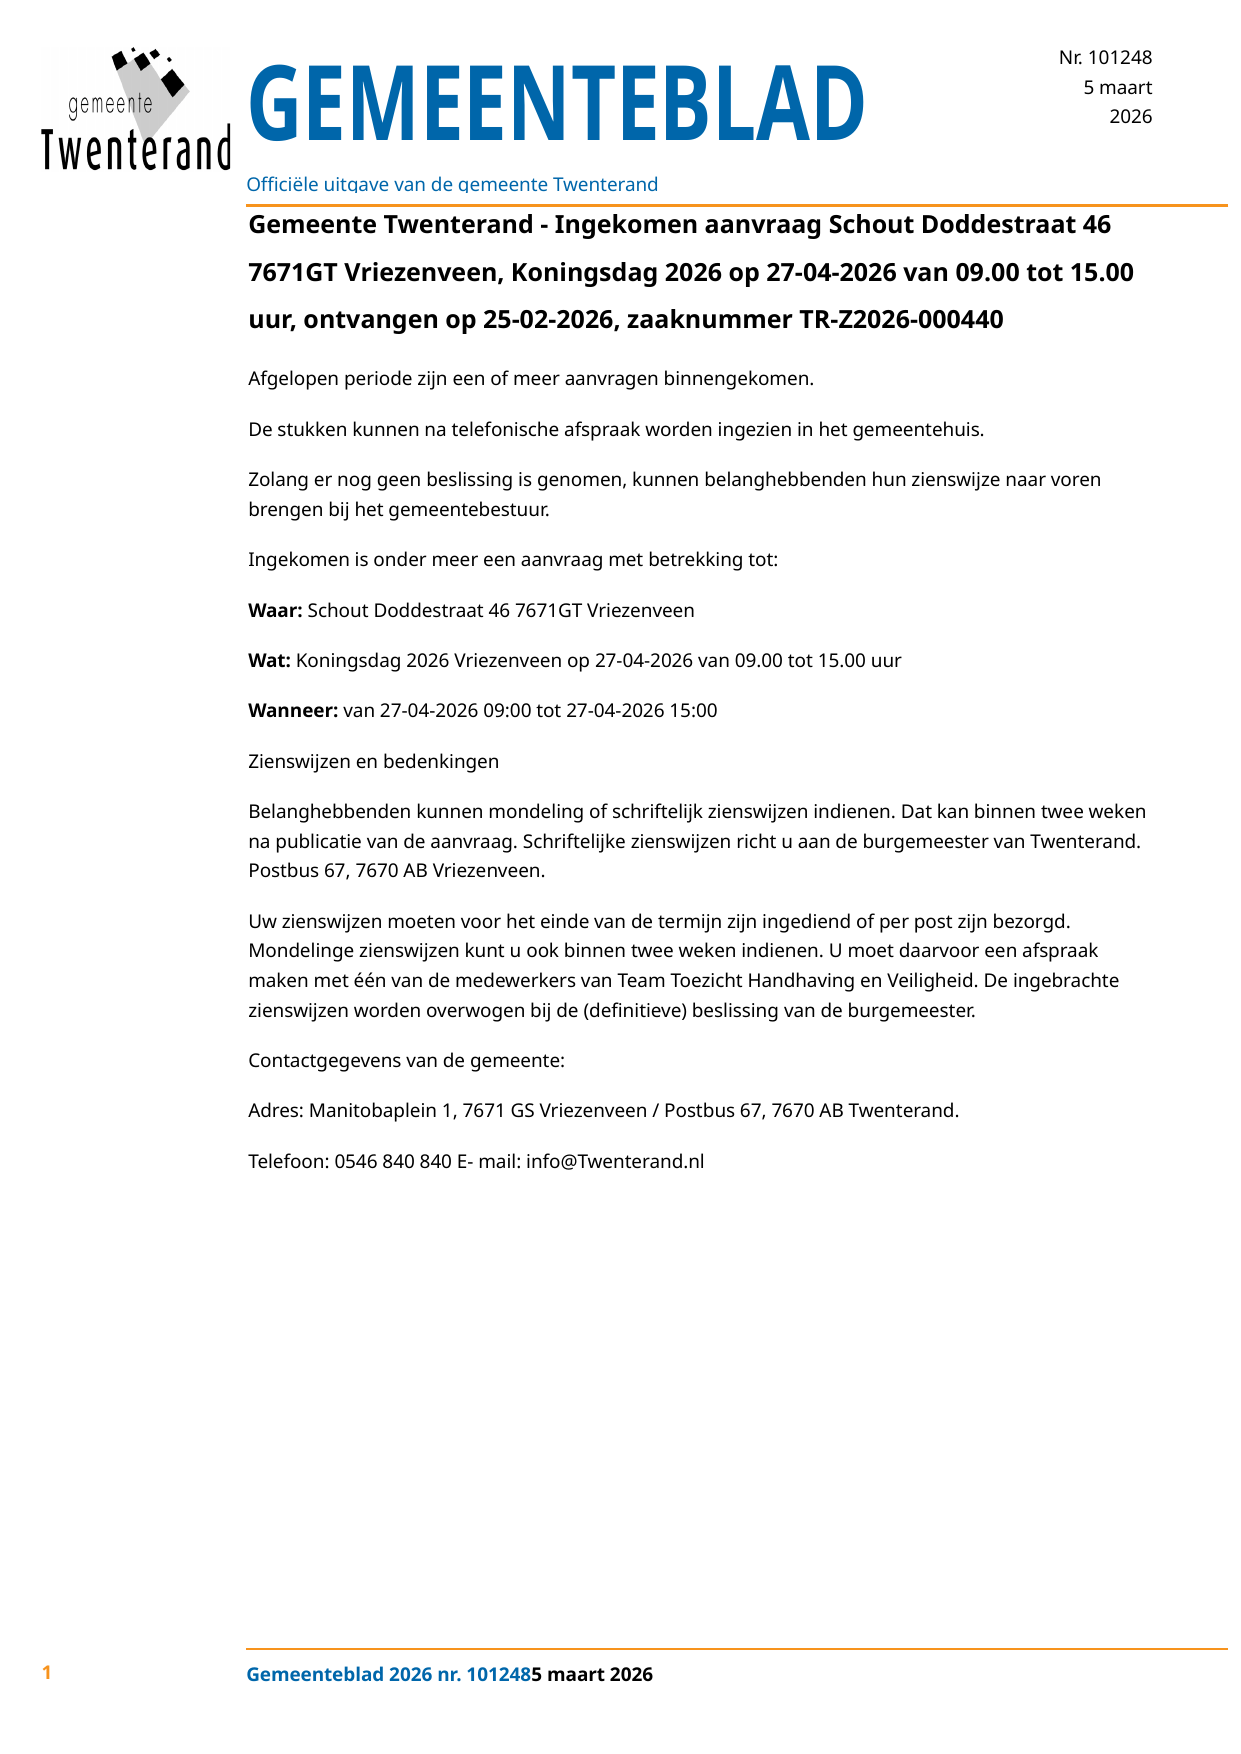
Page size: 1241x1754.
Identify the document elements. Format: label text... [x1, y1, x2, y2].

text De stukken kunnen na telefonische afspraak worden ingezien in het gemeentehuis. [248, 416, 1152, 442]
text Wanneer: van 27-04-2026 09:00 tot 27-04-2026 15:00 [248, 698, 1152, 723]
text Telefoon: 0546 840 840 E- mail: info@Twenterand.nl [248, 1148, 1152, 1174]
text Contactgegevens van de gemeente: [248, 1047, 1152, 1073]
text Zolang er nog geen beslissing is genomen, kunnen belanghebbenden hun zienswijze naar voren brengen bij het gemeentebestuur. [248, 466, 1152, 522]
text Adres: Manitobaplein 1, 7671 GS Vriezenveen / Postbus 67, 7670 AB Twenterand. [248, 1098, 1152, 1123]
text Waar: Schout Doddestraat 46 7671GT Vriezenveen [248, 597, 1152, 622]
text Uw zienswijzen moeten voor het einde van de termijn zijn ingediend of per post zijn bezorgd. Mondelinge zienswijzen kunt u ook binnen twee weken indienen. U moet daarvoor een afspraak maken met één van de medewerkers van Team Toezicht Handhaving en Veiligheid. De ingebrachte zienswijzen worden overwogen bij de (definitieve) beslissing van de burgemeester. [248, 908, 1152, 1022]
text Ingekomen is onder meer een aanvraag met betrekking tot: [248, 546, 1152, 572]
text Gemeente Twenterand - Ingekomen aanvraag Schout Doddestraat 46 7671GT Vriezenveen, Koningsdag 2026 op 27-04-2026 van 09.00 tot 15.00 uur, ontvangen op 25-02-2026, zaaknummer TR-Z2026-000440 [248, 207, 1152, 336]
text Afgelopen periode zijn een of meer aanvragen binnengekomen. [248, 366, 1152, 391]
picture [41, 47, 231, 172]
text Wat: Koningsdag 2026 Vriezenveen op 27-04-2026 van 09.00 tot 15.00 uur [248, 647, 1152, 673]
text Belanghebbenden kunnen mondeling of schriftelijk zienswijzen indienen. Dat kan binnen twee weken na publicatie van de aanvraag. Schriftelijke zienswijzen richt u aan de burgemeester van Twenterand. Postbus 67, 7670 AB Vriezenveen. [248, 798, 1152, 883]
text Zienswijzen en bedenkingen [248, 748, 1152, 774]
